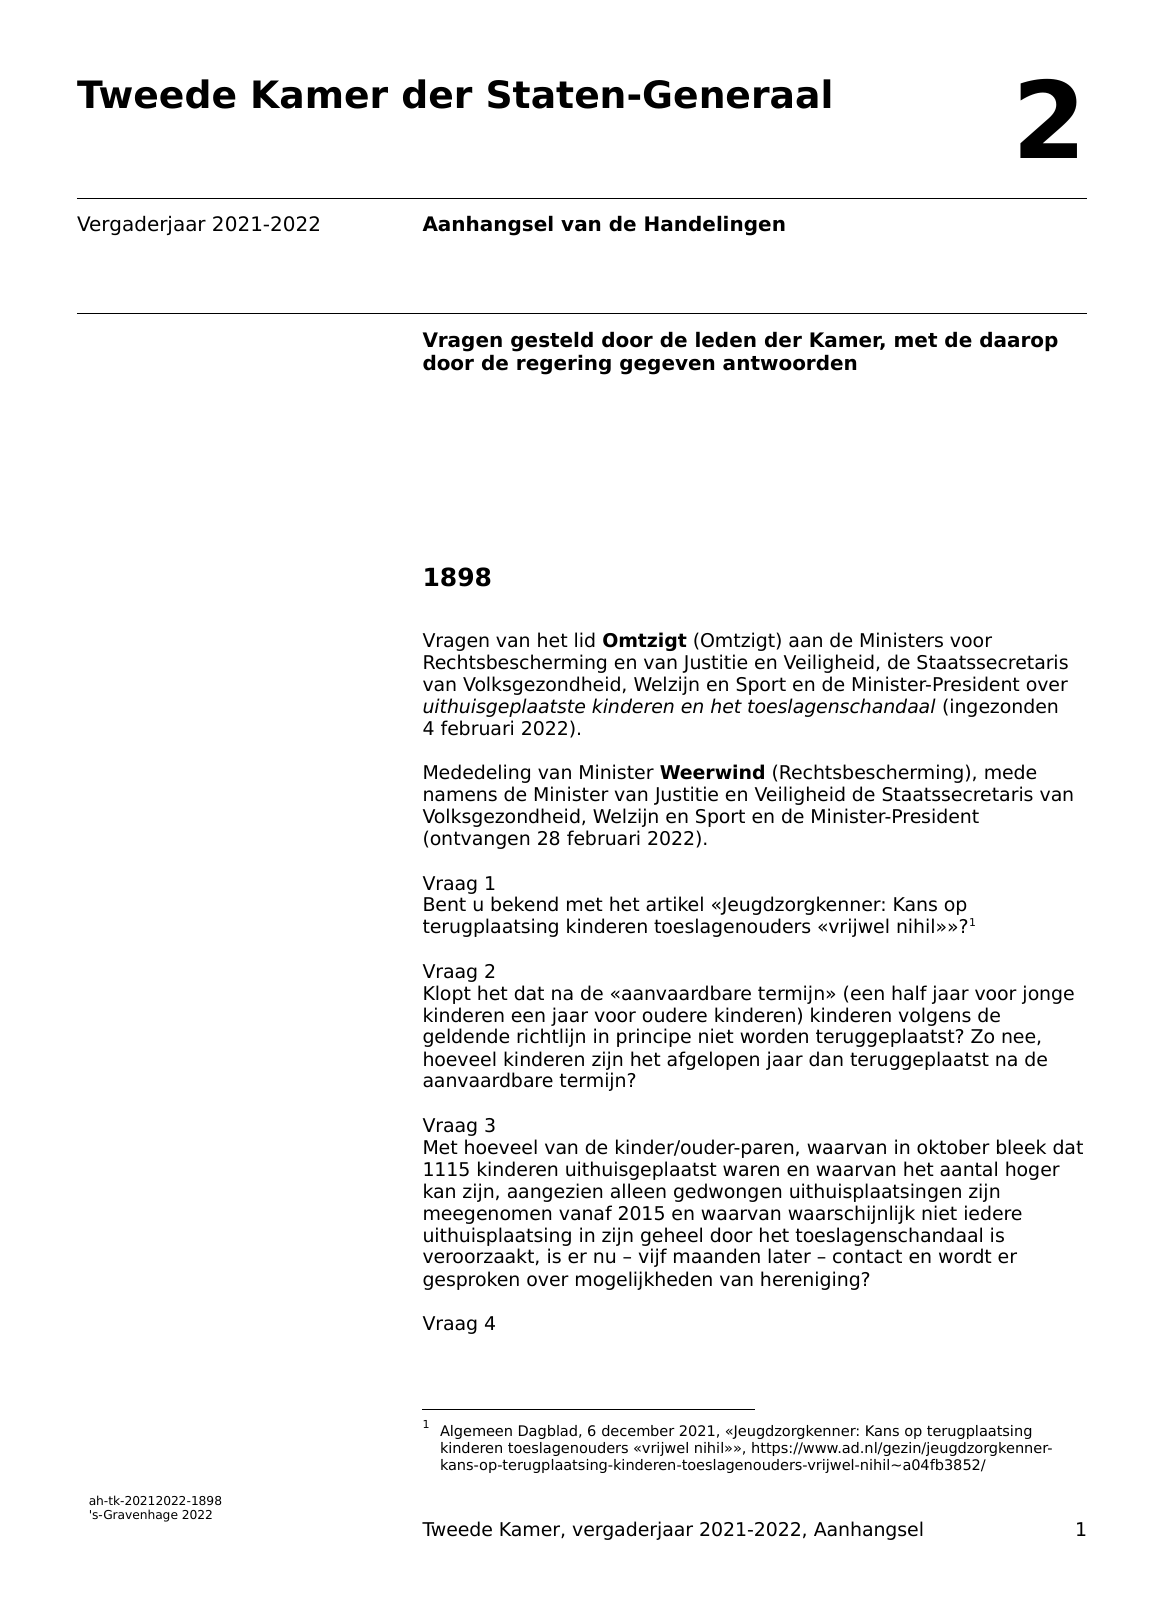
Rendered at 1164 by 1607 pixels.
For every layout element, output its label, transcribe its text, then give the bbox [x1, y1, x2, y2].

text Klopt het dat na de «aanvaardbare termijn» (een half jaar voor jonge kinderen een jaar voor oudere kinderen) kinderen volgens de geldende richtlijn in principe niet worden teruggeplaatst? Zo nee, hoeveel kinderen zijn het afgelopen jaar dan teruggeplaatst na de aanvaardbare termijn? [422, 982, 1087, 1092]
table_cell [77, 314, 422, 375]
text Vragen van het lid Omtzigt (Omtzigt) aan de Ministers voor Rechtsbescherming en van Justitie en Veiligheid, de Staatssecretaris van Volksgezondheid, Welzijn en Sport en de Minister-President over uithuisgeplaatste kinderen en het toeslagenschandaal (ingezonden 4 februari 2022). [422, 630, 1087, 740]
text Vraag 3 [422, 1114, 1087, 1137]
table_cell Vragen gesteld door de leden der Kamer, met de daarop door de regering gegeven antwoorden [422, 314, 1087, 375]
text Met hoeveel van de kinder/ouder-paren, waarvan in oktober bleek dat 1115 kinderen uithuisgeplaatst waren en waarvan het aantal hoger kan zijn, aangezien alleen gedwongen uithuisplaatsingen zijn meegenomen vanaf 2015 en waarvan waarschijnlijk niet iedere uithuisplaatsing in zijn geheel door het toeslagenschandaal is veroorzaakt, is er nu – vijf maanden later – contact en wordt er gesproken over mogelijkheden van hereniging? [422, 1137, 1087, 1290]
text Bent u bekend met het artikel «Jeugdzorgkenner: Kans op terugplaatsing kinderen toeslagenouders «vrijwel nihil»»? [422, 894, 1087, 938]
table_header 2 [886, 59, 1087, 198]
table_cell Aanhangsel van de Handelingen [422, 199, 1087, 313]
text Algemeen Dagblad, 6 december 2021, «Jeugdzorgkenner: Kans op terugplaatsing kinderen toeslagenouders «vrijwel nihil»», https://www.ad.nl/gezin/jeugdzorgkenner-kans-op-terugplaatsing-kinderen-toeslagenouders-vrijwel-nihil~a04fb3852/ [422, 1418, 1087, 1474]
table_header Tweede Kamer der Staten-Generaal [77, 59, 886, 198]
text Mededeling van Minister Weerwind (Rechtsbescherming), mede namens de Minister van Justitie en Veiligheid de Staatssecretaris van Volksgezondheid, Welzijn en Sport en de Minister-President (ontvangen 28 februari 2022). [422, 762, 1087, 850]
text 1898 [422, 563, 1087, 592]
text 's-Gravenhage 2022 [88, 1508, 323, 1522]
text Vraag 4 [422, 1313, 1087, 1334]
text Vraag 2 [422, 961, 1087, 982]
text ah-tk-20212022-1898 [88, 1494, 323, 1508]
text Vraag 1 [422, 872, 1087, 894]
table_cell Vergaderjaar 2021-2022 [77, 199, 422, 313]
